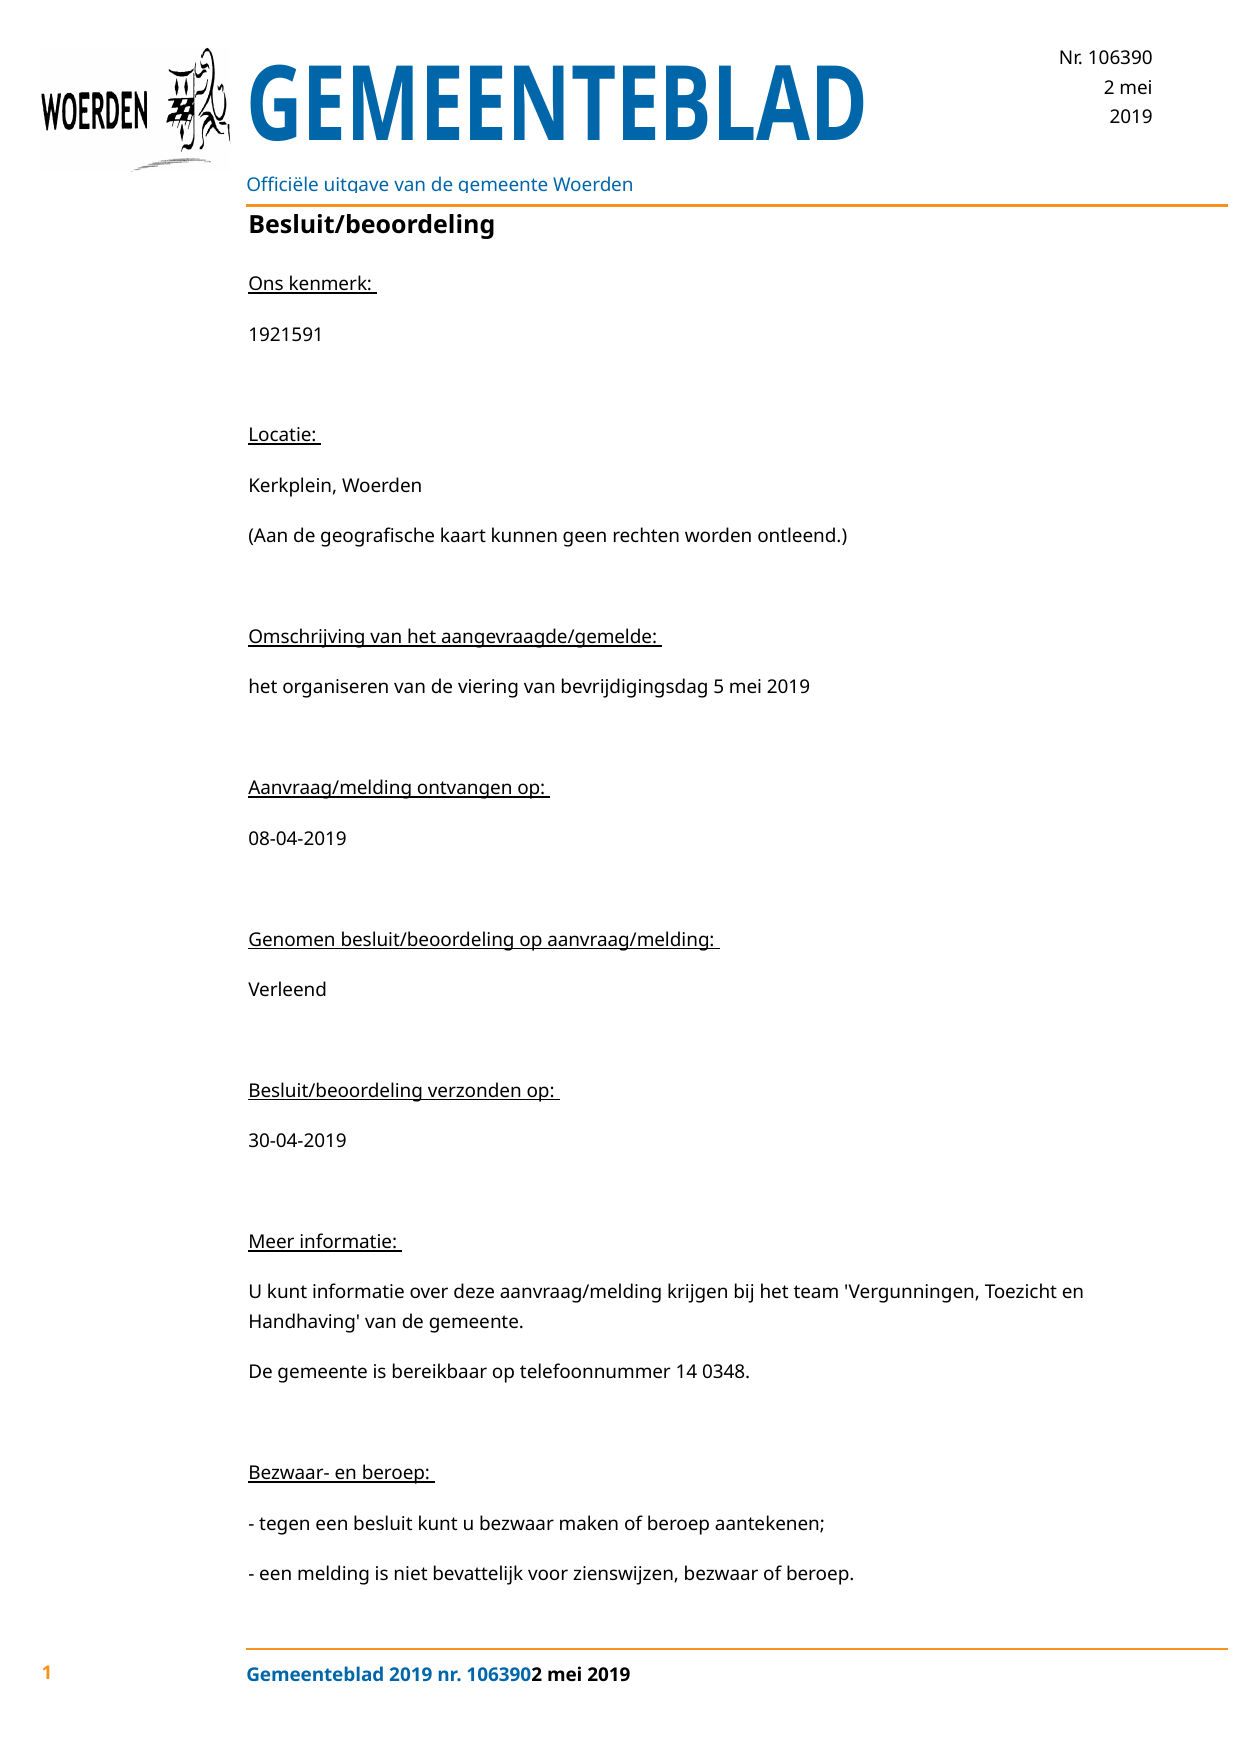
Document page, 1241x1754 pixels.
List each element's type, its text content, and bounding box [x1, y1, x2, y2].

text De gemeente is bereikbaar op telefoonnummer 14 0348. [248, 1359, 1152, 1384]
text Genomen besluit/beoordeling op aanvraag/melding: [248, 926, 1152, 951]
text Meer informatie: [248, 1228, 1152, 1254]
text Locatie: [248, 422, 1152, 447]
text U kunt informatie over deze aanvraag/melding krijgen bij het team 'Vergunningen, Toezicht en Handhaving' van de gemeente. [248, 1279, 1152, 1334]
text het organiseren van de viering van bevrijdigingsdag 5 mei 2019 [248, 674, 1152, 699]
text - tegen een besluit kunt u bezwaar maken of beroep aantekenen; [248, 1510, 1152, 1536]
text Besluit/beoordeling verzonden op: [248, 1077, 1152, 1103]
text - een melding is niet bevattelijk voor zienswijzen, bezwaar of beroep. [248, 1560, 1152, 1586]
text 30-04-2019 [248, 1127, 1152, 1153]
text (Aan de geografische kaart kunnen geen rechten worden ontleend.) [248, 522, 1152, 548]
text Bezwaar- en beroep: [248, 1459, 1152, 1485]
text Kerkplein, Woerden [248, 472, 1152, 498]
text 1921591 [248, 321, 1152, 346]
text 08-04-2019 [248, 825, 1152, 851]
text Omschrijving van het aangevraagde/gemelde: [248, 623, 1152, 649]
picture [41, 47, 231, 172]
text Aanvraag/melding ontvangen op: [248, 774, 1152, 800]
text Verleend [248, 976, 1152, 1002]
text Ons kenmerk: [248, 270, 1152, 296]
text Besluit/beoordeling [248, 207, 1152, 241]
